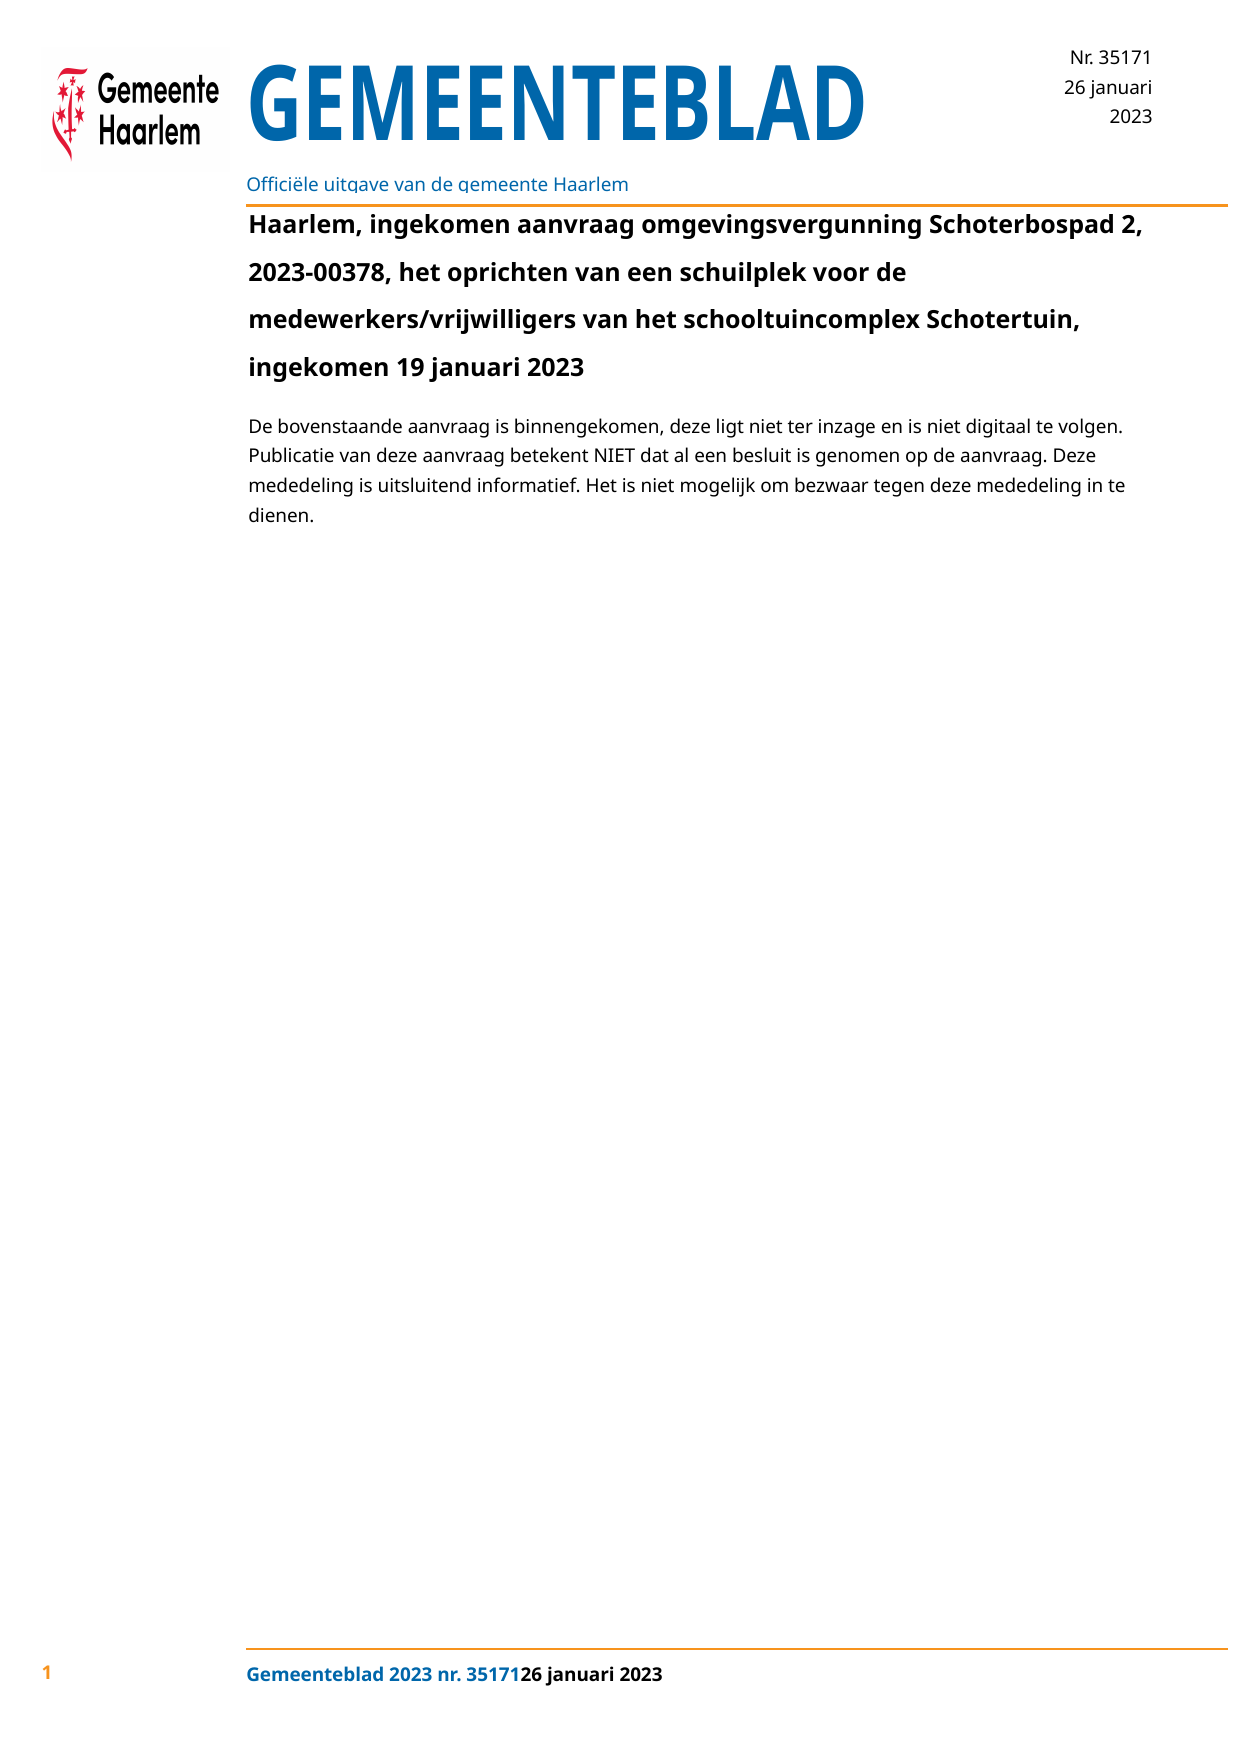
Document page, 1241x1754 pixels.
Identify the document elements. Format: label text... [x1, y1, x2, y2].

text De bovenstaande aanvraag is binnengekomen, deze ligt niet ter inzage en is niet digitaal te volgen. Publicatie van deze aanvraag betekent NIET dat al een besluit is genomen op de aanvraag. Deze mededeling is uitsluitend informatief. Het is niet mogelijk om bezwaar tegen deze mededeling in te dienen. [248, 413, 1152, 528]
picture [41, 47, 231, 172]
text Haarlem, ingekomen aanvraag omgevingsvergunning Schoterbospad 2, 2023-00378, het oprichten van een schuilplek voor de medewerkers/vrijwilligers van het schooltuincomplex Schotertuin, ingekomen 19 januari 2023 [248, 207, 1152, 384]
